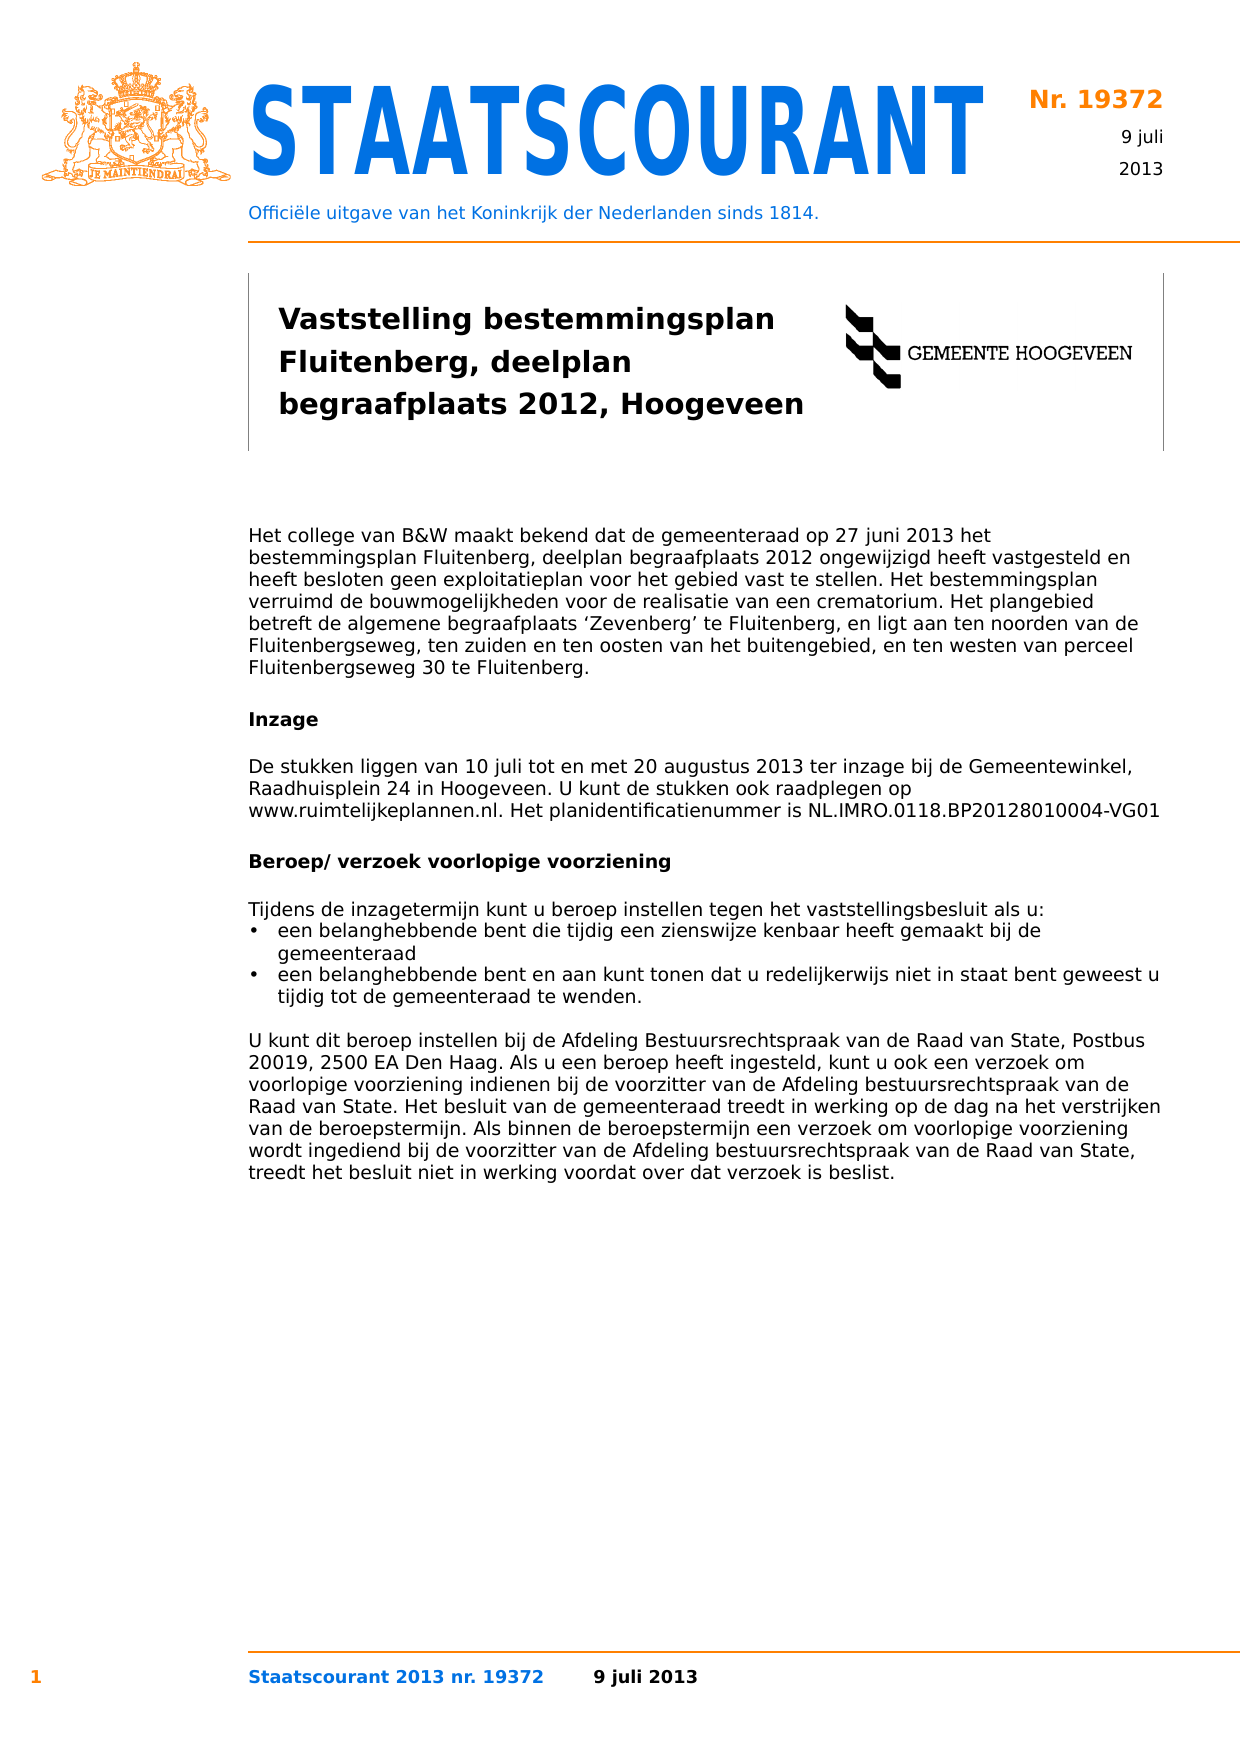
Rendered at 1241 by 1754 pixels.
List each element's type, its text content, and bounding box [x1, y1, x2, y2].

table_header [25, 62, 248, 241]
subtitle Beroep/ verzoek voorlopige voorziening [248, 851, 1163, 873]
text Tijdens de inzagetermijn kunt u beroep instellen tegen het vaststellingsbesluit als u: [248, 898, 1163, 920]
table_cell 2013 [998, 153, 1240, 203]
text • een belanghebbende bent en aan kunt tonen dat u redelijkerwijs niet in staat bent geweest u tijdig tot de gemeenteraad te wenden. [248, 964, 1163, 1008]
table_header Nr. 19372 [998, 62, 1240, 121]
text U kunt dit beroep instellen bij de Afdeling Bestuursrechtspraak van de Raad van State, Postbus 20019, 2500 EA Den Haag. Als u een beroep heeft ingesteld, kunt u ook een verzoek om voorlopige voorziening indienen bij de voorzitter van de Afdeling bestuursrechtspraak van de Raad van State. Het besluit van de gemeenteraad treedt in werking op de dag na het verstrijken van de beroepstermijn. Als binnen de beroepstermijn een verzoek om voorlopige voorziening wordt ingediend bij de voorzitter van de Afdeling bestuursrechtspraak van de Raad van State, treedt het besluit niet in werking voordat over dat verzoek is beslist. [248, 1030, 1163, 1184]
picture [41, 62, 231, 186]
table_cell Officiële uitgave van het Koninkrijk der Nederlanden sinds 1814. [248, 203, 1240, 241]
picture [844, 302, 1134, 391]
table_header STAATSCOURANT [248, 62, 998, 203]
text • een belanghebbende bent die tijdig een zienswijze kenbaar heeft gemaakt bij de gemeenteraad [248, 920, 1163, 964]
text De stukken liggen van 10 juli tot en met 20 augustus 2013 ter inzage bij de Gemeentewinkel, Raadhuisplein 24 in Hoogeveen. U kunt de stukken ook raadplegen op www.ruimtelijkeplannen.nl. Het planidentificatienummer is NL.IMRO.0118.BP20128010004-VG01 [248, 756, 1163, 821]
subtitle Vaststelling bestemmingsplan Fluitenberg, deelplan begraafplaats 2012, Hoogeveen [249, 273, 1163, 451]
text Het college van B&W maakt bekend dat de gemeenteraad op 27 juni 2013 het bestemmingsplan Fluitenberg, deelplan begraafplaats 2012 ongewijzigd heeft vastgesteld en heeft besloten geen exploitatieplan voor het gebied vast te stellen. Het bestemmingsplan verruimd de bouwmogelijkheden voor de realisatie van een crematorium. Het plangebied betreft de algemene begraafplaats ‘Zevenberg’ te Fluitenberg, en ligt aan ten noorden van de Fluitenbergseweg, ten zuiden en ten oosten van het buitengebied, en ten westen van perceel Fluitenbergseweg 30 te Fluitenberg. [248, 525, 1163, 678]
subtitle Inzage [248, 708, 1163, 731]
table_cell 9 juli [998, 121, 1240, 153]
